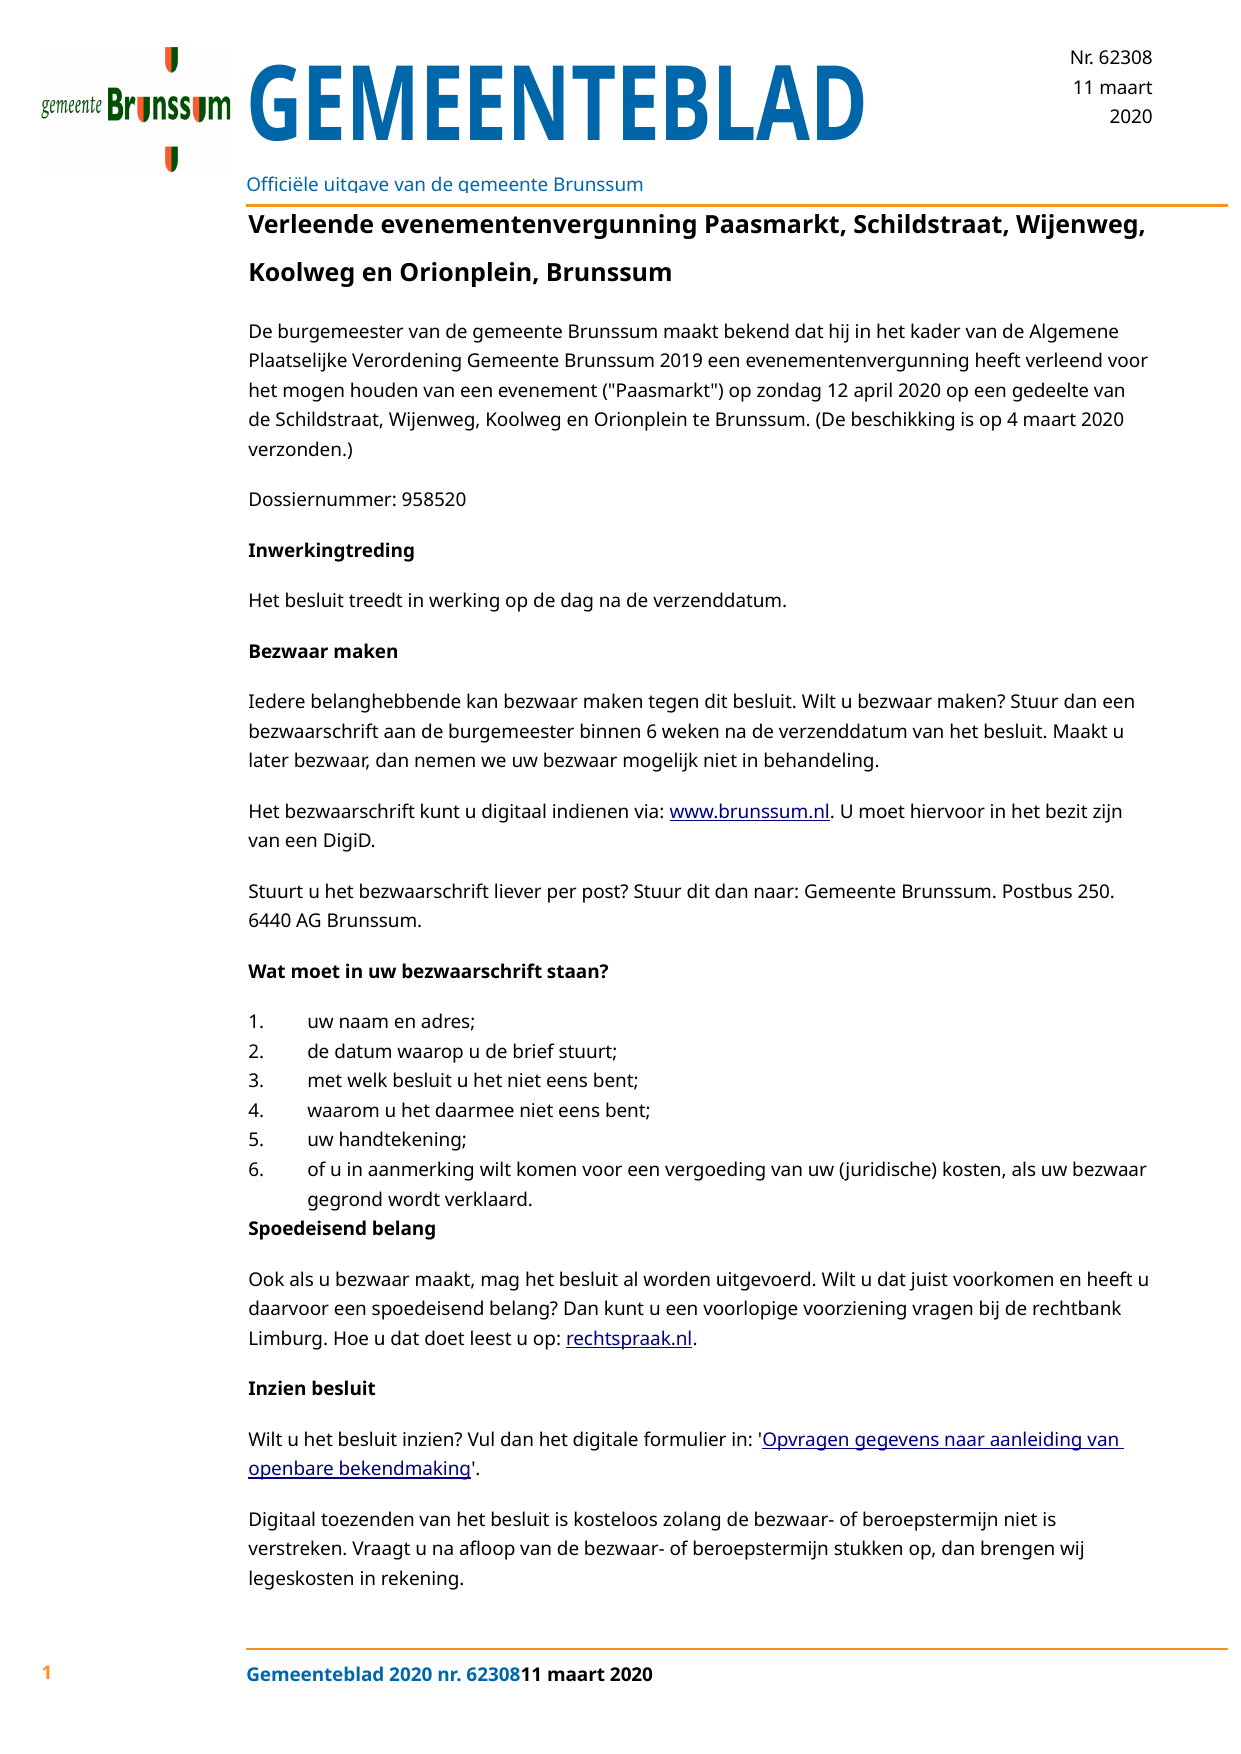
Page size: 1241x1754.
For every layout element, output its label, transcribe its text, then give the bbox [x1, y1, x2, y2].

picture [41, 47, 231, 172]
text Dossiernummer: 958520 [248, 487, 1152, 512]
list waarom u het daarmee niet eens bent; [248, 1097, 1152, 1123]
text Verleende evenementenvergunning Paasmarkt, Schildstraat, Wijenweg, Koolweg en Orionplein, Brunssum [248, 207, 1152, 288]
list met welk besluit u het niet eens bent; [248, 1067, 1152, 1093]
text De burgemeester van de gemeente Brunssum maakt bekend dat hij in het kader van de Algemene Plaatselijke Verordening Gemeente Brunssum 2019 een evenementenvergunning heeft verleend voor het mogen houden van een evenement ("Paasmarkt") op zondag 12 april 2020 op een gedeelte van de Schildstraat, Wijenweg, Koolweg en Orionplein te Brunssum. (De beschikking is op 4 maart 2020 verzonden.) [248, 318, 1152, 462]
text Inwerkingtreding [248, 537, 1152, 563]
text Het besluit treedt in werking op de dag na de verzenddatum. [248, 587, 1152, 613]
text Ook als u bezwaar maakt, mag het besluit al worden uitgevoerd. Wilt u dat juist voorkomen en heeft u daarvoor een spoedeisend belang? Dan kunt u een voorlopige voorziening vragen bij de rechtbank Limburg. Hoe u dat doet leest u op: rechtspraak.nl. [248, 1266, 1152, 1351]
list de datum waarop u de brief stuurt; [248, 1038, 1152, 1064]
text Iedere belanghebbende kan bezwaar maken tegen dit besluit. Wilt u bezwaar maken? Stuur dan een bezwaarschrift aan de burgemeester binnen 6 weken na de verzenddatum van het besluit. Maakt u later bezwaar, dan nemen we uw bezwaar mogelijk niet in behandeling. [248, 688, 1152, 773]
text Bezwaar maken [248, 638, 1152, 664]
text Inzien besluit [248, 1375, 1152, 1401]
text Digitaal toezenden van het besluit is kosteloos zolang de bezwaar- of beroepstermijn niet is verstreken. Vraagt u na afloop van de bezwaar- of beroepstermijn stukken op, dan brengen wij legeskosten in rekening. [248, 1506, 1152, 1591]
list uw naam en adres; [248, 1008, 1152, 1034]
text Spoedeisend belang [248, 1215, 1152, 1241]
text Stuurt u het bezwaarschrift liever per post? Stuur dit dan naar: Gemeente Brunssum. Postbus 250. 6440 AG Brunssum. [248, 878, 1152, 933]
list uw handtekening; [248, 1127, 1152, 1152]
text Wat moet in uw bezwaarschrift staan? [248, 958, 1152, 984]
text Het bezwaarschrift kunt u digitaal indienen via: www.brunssum.nl. U moet hiervoor in het bezit zijn van een DigiD. [248, 798, 1152, 853]
list of u in aanmerking wilt komen voor een vergoeding van uw (juridische) kosten, als uw bezwaar gegrond wordt verklaard. [248, 1156, 1152, 1212]
text Wilt u het besluit inzien? Vul dan het digitale formulier in: 'Opvragen gegevens naar aanleiding van openbare bekendmaking'. [248, 1426, 1152, 1481]
